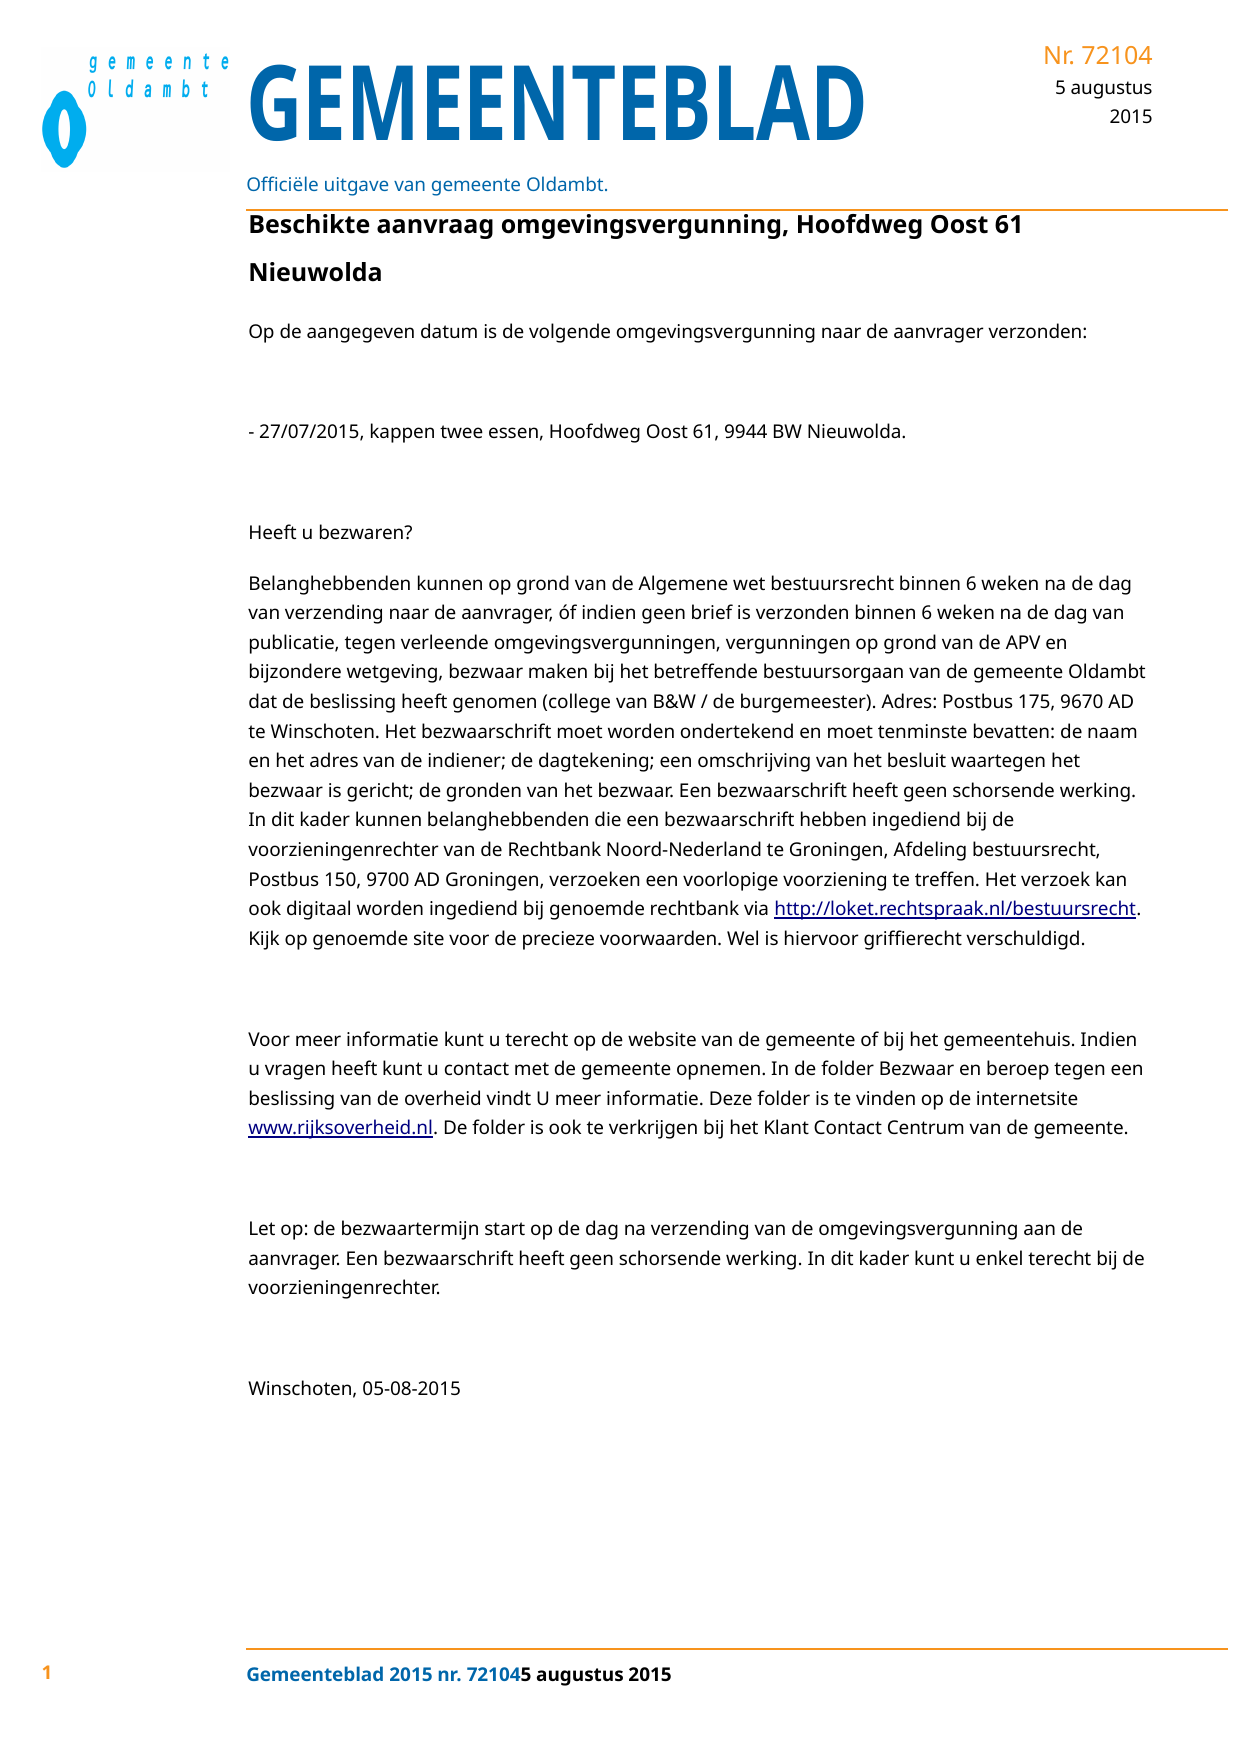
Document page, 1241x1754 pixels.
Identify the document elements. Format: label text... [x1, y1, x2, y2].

text Winschoten, 05-08-2015 [248, 1375, 1152, 1401]
text Heeft u bezwaren? [248, 519, 1152, 545]
picture [41, 47, 231, 172]
text Beschikte aanvraag omgevingsvergunning, Hoofdweg Oost 61 Nieuwolda [248, 211, 1152, 288]
text Let op: de bezwaartermijn start op de dag na verzending van de omgevingsvergunning aan de aanvrager. Een bezwaarschrift heeft geen schorsende werking. In dit kader kunt u enkel terecht bij de voorzieningenrechter. [248, 1215, 1152, 1300]
text Belanghebbenden kunnen op grond van de Algemene wet bestuursrecht binnen 6 weken na de dag van verzending naar de aanvrager, óf indien geen brief is verzonden binnen 6 weken na de dag van publicatie, tegen verleende omgevingsvergunningen, vergunningen op grond van de APV en bijzondere wetgeving, bezwaar maken bij het betreffende bestuursorgaan van de gemeente Oldambt dat de beslissing heeft genomen (college van B&W / de burgemeester). Adres: Postbus 175, 9670 AD te Winschoten. Het bezwaarschrift moet worden ondertekend en moet tenminste bevatten: de naam en het adres van de indiener; de dagtekening; een omschrijving van het besluit waartegen het bezwaar is gericht; de gronden van het bezwaar. Een bezwaarschrift heeft geen schorsende werking. In dit kader kunnen belanghebbenden die een bezwaarschrift hebben ingediend bij de voorzieningenrechter van de Rechtbank Noord-Nederland te Groningen, Afdeling bestuursrecht, Postbus 150, 9700 AD Groningen, verzoeken een voorlopige voorziening te treffen. Het verzoek kan ook digitaal worden ingediend bij genoemde rechtbank via http://loket.rechtspraak.nl/bestuursrecht. Kijk op genoemde site voor de precieze voorwaarden. Wel is hiervoor griffierecht verschuldigd. [248, 570, 1152, 951]
text - 27/07/2015, kappen twee essen, Hoofdweg Oost 61, 9944 BW Nieuwolda. [248, 419, 1152, 444]
text Op de aangegeven datum is de volgende omgevingsvergunning naar de aanvrager verzonden: [248, 318, 1152, 344]
text Voor meer informatie kunt u terecht op de website van de gemeente of bij het gemeentehuis. Indien u vragen heeft kunt u contact met de gemeente opnemen. In de folder Bezwaar en beroep tegen een beslissing van de overheid vindt U meer informatie. Deze folder is te vinden op de internetsite www.rijksoverheid.nl. De folder is ook te verkrijgen bij het Klant Contact Centrum van de gemeente. [248, 1026, 1152, 1140]
